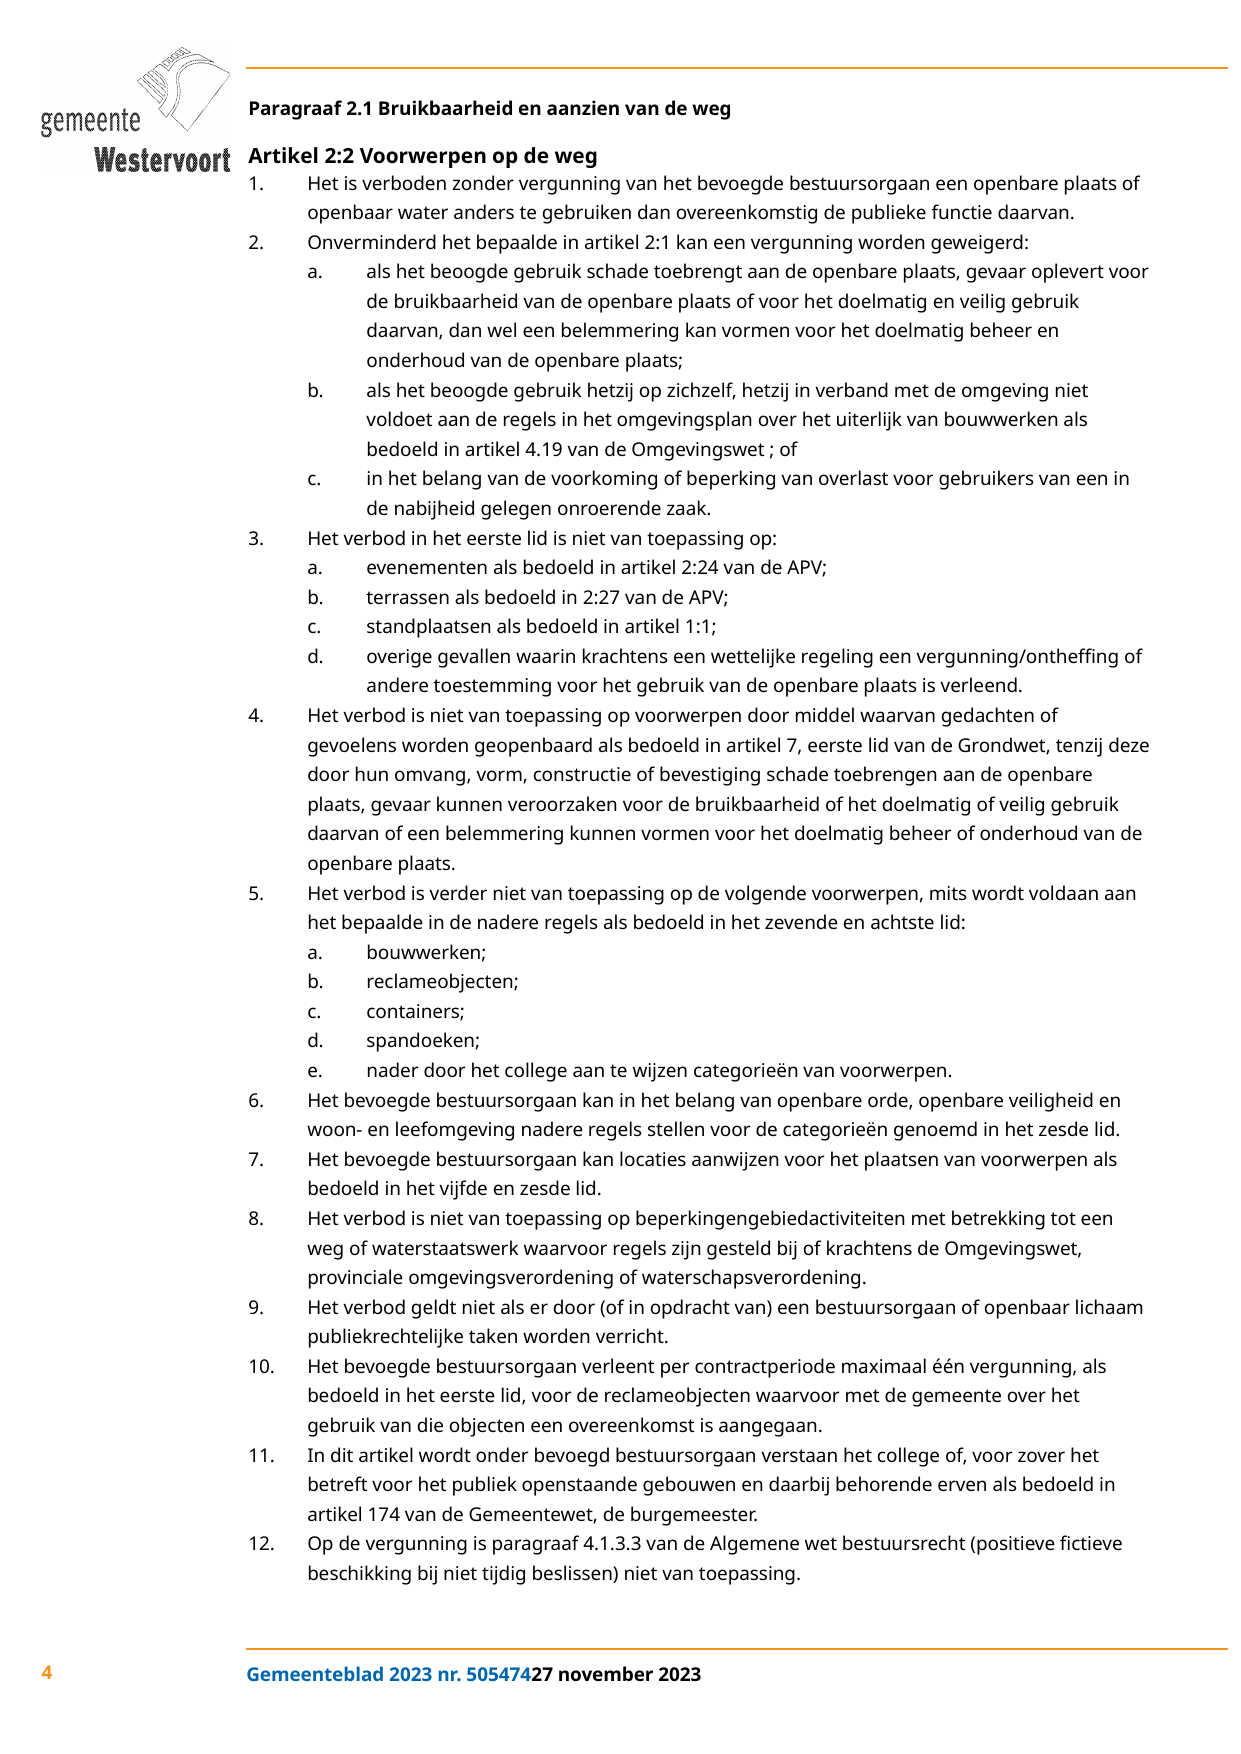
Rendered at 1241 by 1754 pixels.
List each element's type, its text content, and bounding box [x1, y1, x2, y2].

list terrassen als bedoeld in 2:27 van de APV; [307, 584, 1152, 610]
list Het verbod is verder niet van toepassing op de volgende voorwerpen, mits wordt voldaan aan het bepaalde in de nadere regels als bedoeld in het zevende en achtste lid: [248, 880, 1152, 935]
list In dit artikel wordt onder bevoegd bestuursorgaan verstaan het college of, voor zover het betreft voor het publiek openstaande gebouwen en daarbij behorende erven als bedoeld in artikel 174 van de Gemeentewet, de burgemeester. [248, 1442, 1152, 1527]
list Het verbod is niet van toepassing op beperkingengebiedactiviteiten met betrekking tot een weg of waterstaatswerk waarvoor regels zijn gesteld bij of krachtens de Omgevingswet, provinciale omgevingsverordening of waterschapsverordening. [248, 1205, 1152, 1290]
list Onverminderd het bepaalde in artikel 2:1 kan een vergunning worden geweigerd: [248, 229, 1152, 255]
list Het bevoegde bestuursorgaan verleent per contractperiode maximaal één vergunning, als bedoeld in het eerste lid, voor de reclameobjecten waarvoor met de gemeente over het gebruik van die objecten een overeenkomst is aangegaan. [248, 1353, 1152, 1438]
list nader door het college aan te wijzen categorieën van voorwerpen. [307, 1057, 1152, 1083]
list Het is verboden zonder vergunning van het bevoegde bestuursorgaan een openbare plaats of openbaar water anders te gebruiken dan overeenkomstig de publieke functie daarvan. [248, 170, 1152, 225]
list Het verbod in het eerste lid is niet van toepassing op: [248, 525, 1152, 551]
text Paragraaf 2.1 Bruikbaarheid en aanzien van de weg [248, 95, 1152, 121]
list bouwwerken; [307, 939, 1152, 965]
list in het belang van de voorkoming of beperking van overlast voor gebruikers van een in de nabijheid gelegen onroerende zaak. [307, 466, 1152, 521]
list containers; [307, 998, 1152, 1024]
list Het bevoegde bestuursorgaan kan locaties aanwijzen voor het plaatsen van voorwerpen als bedoeld in het vijfde en zesde lid. [248, 1146, 1152, 1201]
list Het verbod is niet van toepassing op voorwerpen door middel waarvan gedachten of gevoelens worden geopenbaard als bedoeld in artikel 7, eerste lid van de Grondwet, tenzij deze door hun omvang, vorm, constructie of bevestiging schade toebrengen aan de openbare plaats, gevaar kunnen veroorzaken voor de bruikbaarheid of het doelmatig of veilig gebruik daarvan of een belemmering kunnen vormen voor het doelmatig beheer of onderhoud van de openbare plaats. [248, 702, 1152, 876]
list standplaatsen als bedoeld in artikel 1:1; [307, 613, 1152, 639]
picture [41, 47, 231, 172]
text Artikel 2:2 Voorwerpen op de weg [248, 141, 1152, 170]
list Op de vergunning is paragraaf 4.1.3.3 van de Algemene wet bestuursrecht (positieve fictieve beschikking bij niet tijdig beslissen) niet van toepassing. [248, 1531, 1152, 1586]
list Het verbod geldt niet als er door (of in opdracht van) een bestuursorgaan of openbaar lichaam publiekrechtelijke taken worden verricht. [248, 1294, 1152, 1349]
list als het beoogde gebruik hetzij op zichzelf, hetzij in verband met de omgeving niet voldoet aan de regels in het omgevingsplan over het uiterlijk van bouwwerken als bedoeld in artikel 4.19 van de Omgevingswet ; of [307, 377, 1152, 462]
list overige gevallen waarin krachtens een wettelijke regeling een vergunning/ontheffing of andere toestemming voor het gebruik van de openbare plaats is verleend. [307, 643, 1152, 698]
list reclameobjecten; [307, 968, 1152, 994]
list Het bevoegde bestuursorgaan kan in het belang van openbare orde, openbare veiligheid en woon- en leefomgeving nadere regels stellen voor de categorieën genoemd in het zesde lid. [248, 1087, 1152, 1142]
list als het beoogde gebruik schade toebrengt aan de openbare plaats, gevaar oplevert voor de bruikbaarheid van de openbare plaats of voor het doelmatig en veilig gebruik daarvan, dan wel een belemmering kan vormen voor het doelmatig beheer en onderhoud van de openbare plaats; [307, 258, 1152, 373]
list spandoeken; [307, 1028, 1152, 1053]
list evenementen als bedoeld in artikel 2:24 van de APV; [307, 554, 1152, 580]
